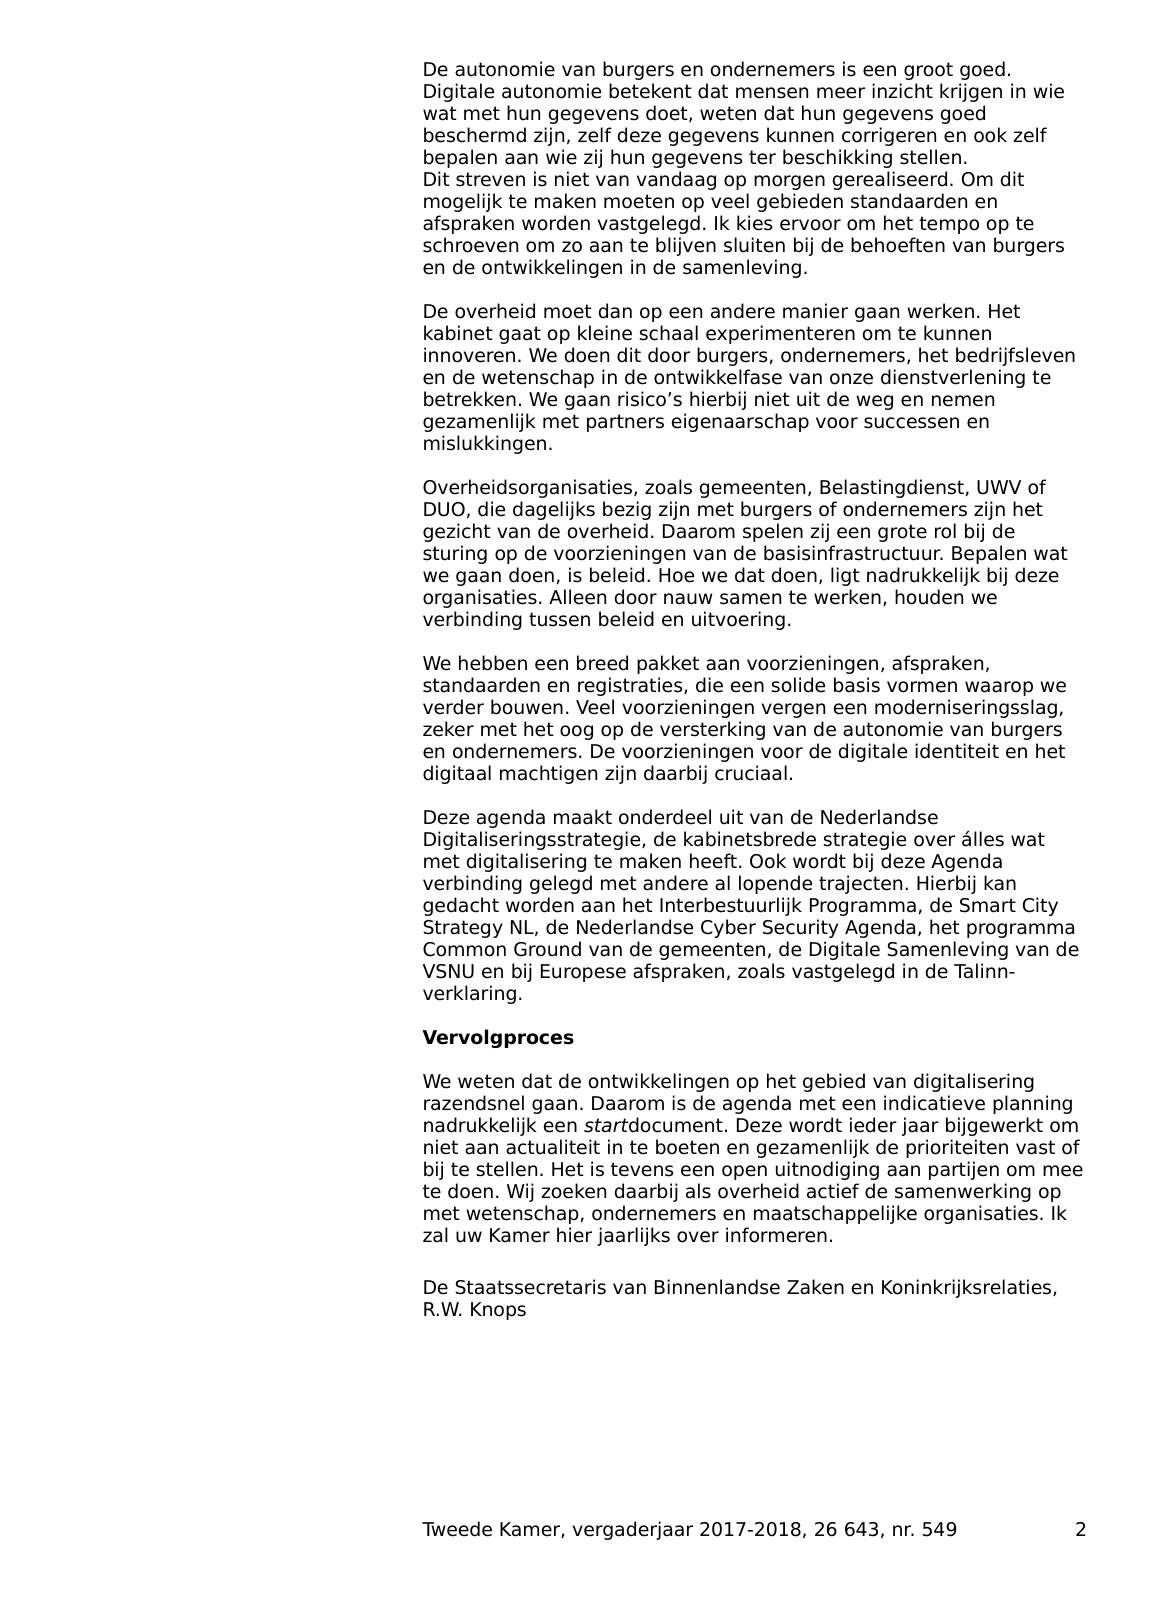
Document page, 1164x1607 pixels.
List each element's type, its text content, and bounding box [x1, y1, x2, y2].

text Deze agenda maakt onderdeel uit van de Nederlandse Digitaliseringsstrategie, de kabinetsbrede strategie over álles wat met digitalisering te maken heeft. Ook wordt bij deze Agenda verbinding gelegd met andere al lopende trajecten. Hierbij kan gedacht worden aan het Interbestuurlijk Programma, de Smart City Strategy NL, de Nederlandse Cyber Security Agenda, het programma Common Ground van de gemeenten, de Digitale Samenleving van de VSNU en bij Europese afspraken, zoals vastgelegd in de Talinn-verklaring. [422, 807, 1087, 1005]
text De autonomie van burgers en ondernemers is een groot goed. Digitale autonomie betekent dat mensen meer inzicht krijgen in wie wat met hun gegevens doet, weten dat hun gegevens goed beschermd zijn, zelf deze gegevens kunnen corrigeren en ook zelf bepalen aan wie zij hun gegevens ter beschikking stellen. [422, 59, 1087, 169]
text De overheid moet dan op een andere manier gaan werken. Het kabinet gaat op kleine schaal experimenteren om te kunnen innoveren. We doen dit door burgers, ondernemers, het bedrijfsleven en de wetenschap in de ontwikkelfase van onze dienstverlening te betrekken. We gaan risico’s hierbij niet uit de weg en nemen gezamenlijk met partners eigenaarschap voor successen en mislukkingen. [422, 301, 1087, 455]
subtitle Vervolgproces [422, 1027, 1087, 1049]
text We weten dat de ontwikkelingen op het gebied van digitalisering razendsnel gaan. Daarom is de agenda met een indicatieve planning nadrukkelijk een startdocument. Deze wordt ieder jaar bijgewerkt om niet aan actualiteit in te boeten en gezamenlijk de prioriteiten vast of bij te stellen. Het is tevens een open uitnodiging aan partijen om mee te doen. Wij zoeken daarbij als overheid actief de samenwerking op met wetenschap, ondernemers en maatschappelijke organisaties. Ik zal uw Kamer hier jaarlijks over informeren. [422, 1071, 1087, 1247]
text We hebben een breed pakket aan voorzieningen, afspraken, standaarden en registraties, die een solide basis vormen waarop we verder bouwen. Veel voorzieningen vergen een moderniseringsslag, zeker met het oog op de versterking van de autonomie van burgers en ondernemers. De voorzieningen voor de digitale identiteit en het digitaal machtigen zijn daarbij cruciaal. [422, 653, 1087, 785]
text Overheidsorganisaties, zoals gemeenten, Belastingdienst, UWV of DUO, die dagelijks bezig zijn met burgers of ondernemers zijn het gezicht van de overheid. Daarom spelen zij een grote rol bij de sturing op de voorzieningen van de basisinfrastructuur. Bepalen wat we gaan doen, is beleid. Hoe we dat doen, ligt nadrukkelijk bij deze organisaties. Alleen door nauw samen te werken, houden we verbinding tussen beleid en uitvoering. [422, 477, 1087, 631]
text De Staatssecretaris van Binnenlandse Zaken en Koninkrijksrelaties, R.W. Knops [422, 1277, 1087, 1321]
text Dit streven is niet van vandaag op morgen gerealiseerd. Om dit mogelijk te maken moeten op veel gebieden standaarden en afspraken worden vastgelegd. Ik kies ervoor om het tempo op te schroeven om zo aan te blijven sluiten bij de behoeften van burgers en de ontwikkelingen in de samenleving. [422, 169, 1087, 279]
